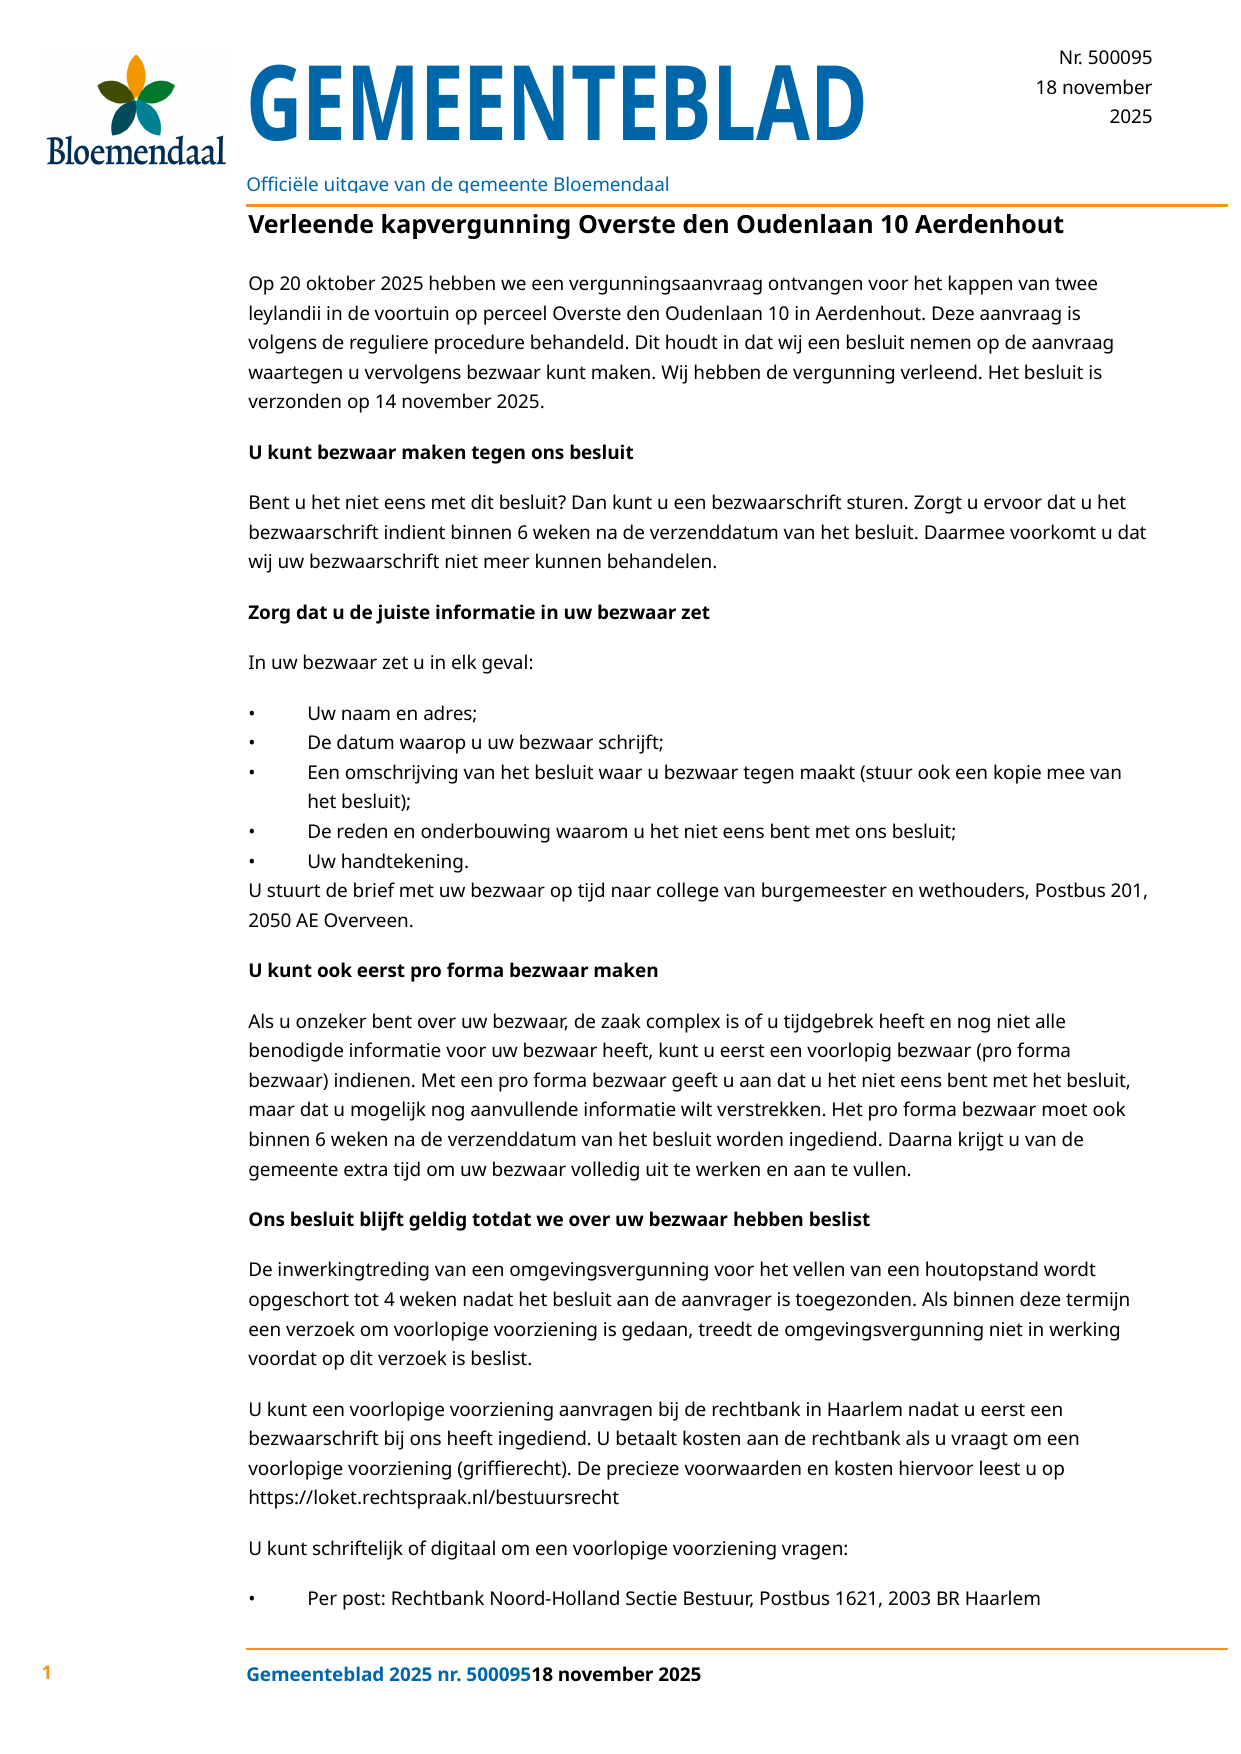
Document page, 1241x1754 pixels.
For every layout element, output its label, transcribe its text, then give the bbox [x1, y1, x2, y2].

list Een omschrijving van het besluit waar u bezwaar tegen maakt (stuur ook een kopie mee van het besluit); [248, 759, 1152, 814]
text U kunt schriftelijk of digitaal om een voorlopige voorziening vragen: [248, 1535, 1152, 1561]
list Uw naam en adres; [248, 700, 1152, 726]
text De inwerkingtreding van een omgevingsvergunning voor het vellen van een houtopstand wordt opgeschort tot 4 weken nadat het besluit aan de aanvrager is toegezonden. Als binnen deze termijn een verzoek om voorlopige voorziening is gedaan, treedt de omgevingsvergunning niet in werking voordat op dit verzoek is beslist. [248, 1257, 1152, 1371]
text U kunt bezwaar maken tegen ons besluit [248, 439, 1152, 465]
list Uw handtekening. [248, 848, 1152, 873]
text Bent u het niet eens met dit besluit? Dan kunt u een bezwaarschrift sturen. Zorgt u ervoor dat u het bezwaarschrift indient binnen 6 weken na de verzenddatum van het besluit. Daarmee voorkomt u dat wij uw bezwaarschrift niet meer kunnen behandelen. [248, 489, 1152, 574]
text Als u onzeker bent over uw bezwaar, de zaak complex is of u tijdgebrek heeft en nog niet alle benodigde informatie voor uw bezwaar heeft, kunt u eerst een voorlopig bezwaar (pro forma bezwaar) indienen. Met een pro forma bezwaar geeft u aan dat u het niet eens bent met het besluit, maar dat u mogelijk nog aanvullende informatie wilt verstrekken. Het pro forma bezwaar moet ook binnen 6 weken na de verzenddatum van het besluit worden ingediend. Daarna krijgt u van de gemeente extra tijd om uw bezwaar volledig uit te werken en aan te vullen. [248, 1008, 1152, 1181]
text Verleende kapvergunning Overste den Oudenlaan 10 Aerdenhout [248, 207, 1152, 241]
text In uw bezwaar zet u in elk geval: [248, 649, 1152, 675]
text Zorg dat u de juiste informatie in uw bezwaar zet [248, 599, 1152, 625]
text U kunt een voorlopige voorziening aanvragen bij de rechtbank in Haarlem nadat u eerst een bezwaarschrift bij ons heeft ingediend. U betaalt kosten aan de rechtbank als u vraagt om een voorlopige voorziening (griffierecht). De precieze voorwaarden en kosten hiervoor leest u op https://loket.rechtspraak.nl/bestuursrecht [248, 1396, 1152, 1510]
text U kunt ook eerst pro forma bezwaar maken [248, 957, 1152, 983]
text Op 20 oktober 2025 hebben we een vergunningsaanvraag ontvangen voor het kappen van twee leylandii in de voortuin op perceel Overste den Oudenlaan 10 in Aerdenhout. Deze aanvraag is volgens de reguliere procedure behandeld. Dit houdt in dat wij een besluit nemen op de aanvraag waartegen u vervolgens bezwaar kunt maken. Wij hebben de vergunning verleend. Het besluit is verzonden op 14 november 2025. [248, 270, 1152, 414]
list De reden en onderbouwing waarom u het niet eens bent met ons besluit; [248, 818, 1152, 844]
picture [41, 47, 231, 172]
list Per post: Rechtbank Noord-Holland Sectie Bestuur, Postbus 1621, 2003 BR Haarlem [248, 1585, 1152, 1611]
text U stuurt de brief met uw bezwaar op tijd naar college van burgemeester en wethouders, Postbus 201, 2050 AE Overveen. [248, 877, 1152, 933]
text Ons besluit blijft geldig totdat we over uw bezwaar hebben beslist [248, 1206, 1152, 1232]
list De datum waarop u uw bezwaar schrijft; [248, 729, 1152, 755]
